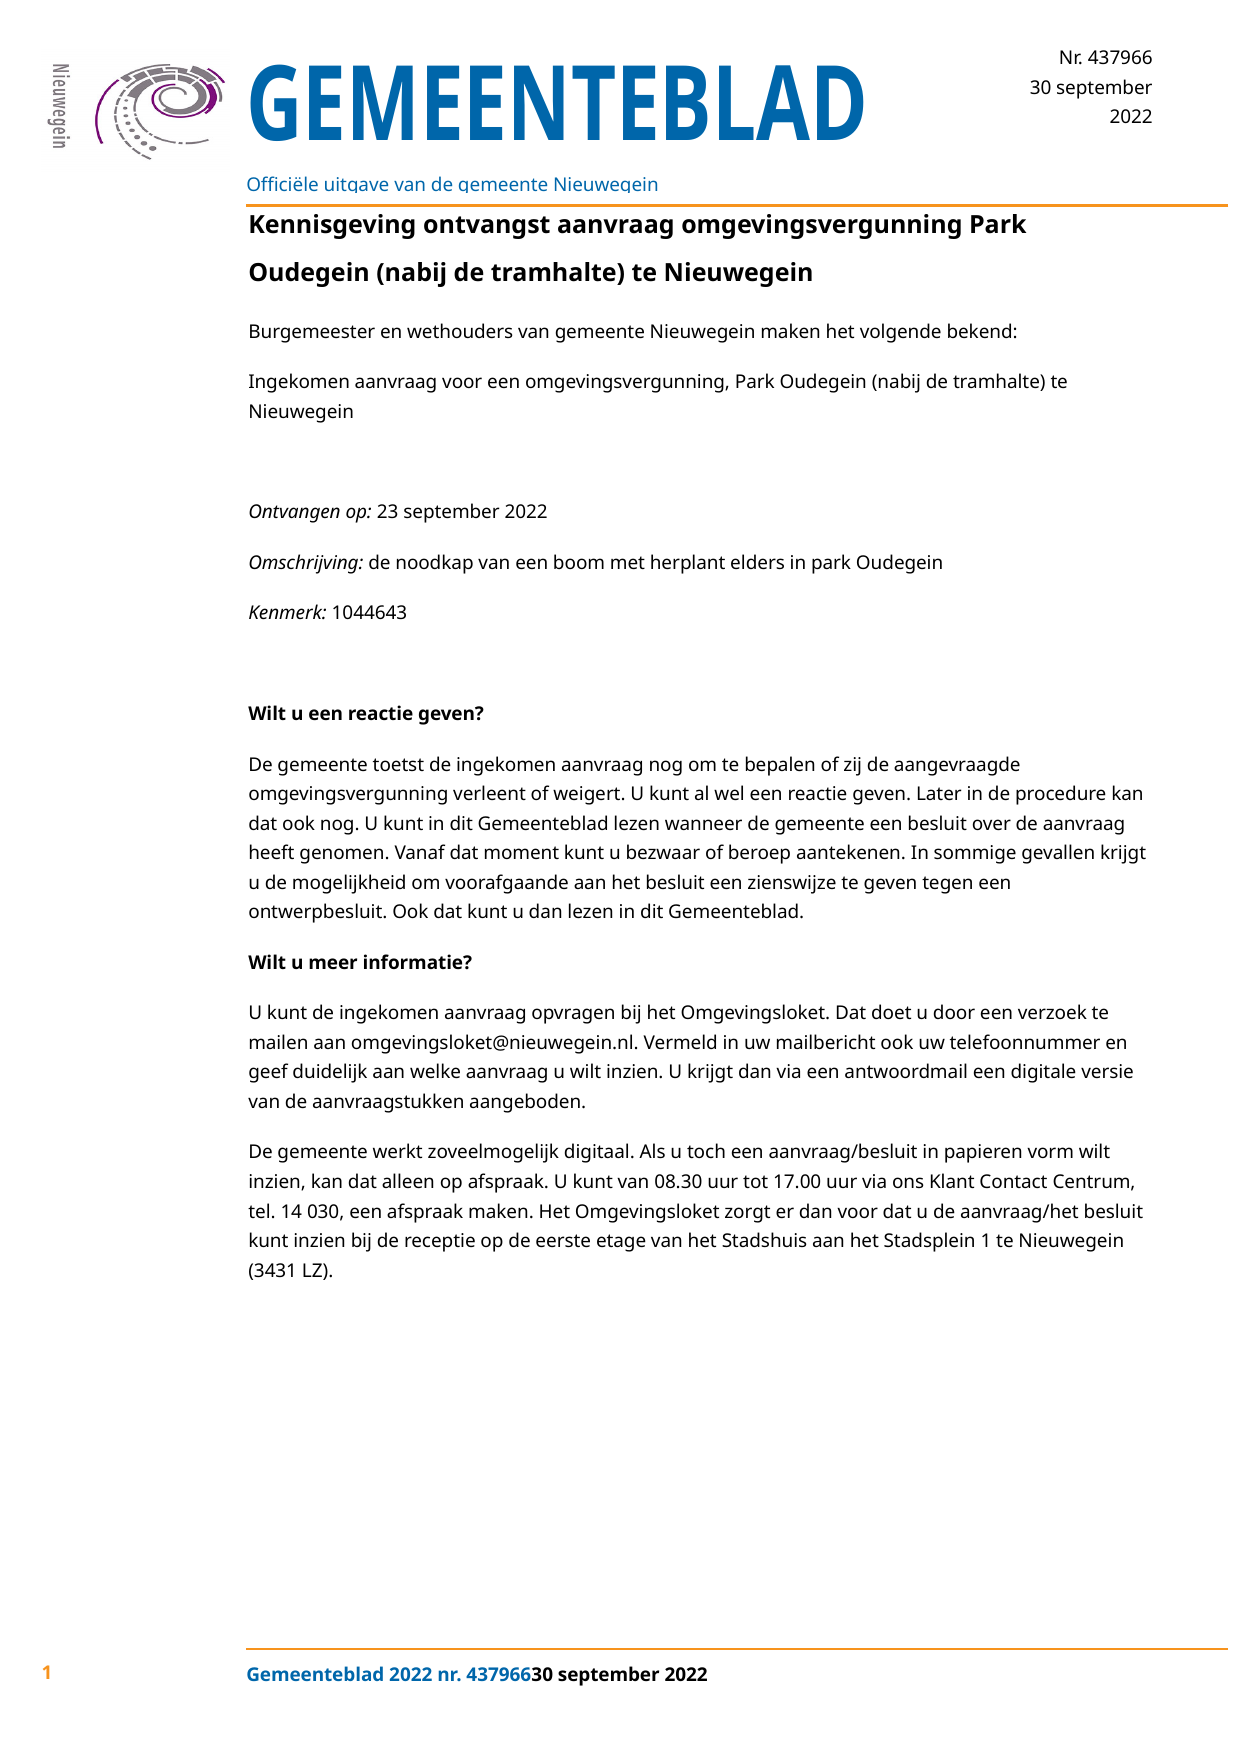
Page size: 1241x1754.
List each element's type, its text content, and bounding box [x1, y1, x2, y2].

text Wilt u meer informatie? [248, 949, 1152, 975]
text Kenmerk: 1044643 [248, 599, 1152, 625]
text Omschrijving: de noodkap van een boom met herplant elders in park Oudegein [248, 549, 1152, 575]
picture [41, 47, 231, 172]
text Burgemeester en wethouders van gemeente Nieuwegein maken het volgende bekend: [248, 318, 1152, 344]
text Kennisgeving ontvangst aanvraag omgevingsvergunning Park Oudegein (nabij de tramhalte) te Nieuwegein [248, 207, 1152, 288]
text U kunt de ingekomen aanvraag opvragen bij het Omgevingsloket. Dat doet u door een verzoek te mailen aan omgevingsloket@nieuwegein.nl. Vermeld in uw mailbericht ook uw telefoonnummer en geef duidelijk aan welke aanvraag u wilt inzien. U krijgt dan via een antwoordmail een digitale versie van de aanvraagstukken aangeboden. [248, 999, 1152, 1114]
text De gemeente werkt zoveelmogelijk digitaal. Als u toch een aanvraag/besluit in papieren vorm wilt inzien, kan dat alleen op afspraak. U kunt van 08.30 uur tot 17.00 uur via ons Klant Contact Centrum, tel. 14 030, een afspraak maken. Het Omgevingsloket zorgt er dan voor dat u de aanvraag/het besluit kunt inzien bij de receptie op de eerste etage van het Stadshuis aan het Stadsplein 1 te Nieuwegein (3431 LZ). [248, 1139, 1152, 1283]
text Ingekomen aanvraag voor een omgevingsvergunning, Park Oudegein (nabij de tramhalte) te Nieuwegein [248, 368, 1152, 424]
text Ontvangen op: 23 september 2022 [248, 499, 1152, 524]
text De gemeente toetst de ingekomen aanvraag nog om te bepalen of zij de aangevraagde omgevingsvergunning verleent of weigert. U kunt al wel een reactie geven. Later in de procedure kan dat ook nog. U kunt in dit Gemeenteblad lezen wanneer de gemeente een besluit over de aanvraag heeft genomen. Vanaf dat moment kunt u bezwaar of beroep aantekenen. In sommige gevallen krijgt u de mogelijkheid om voorafgaande aan het besluit een zienswijze te geven tegen een ontwerpbesluit. Ook dat kunt u dan lezen in dit Gemeenteblad. [248, 751, 1152, 924]
text Wilt u een reactie geven? [248, 700, 1152, 726]
